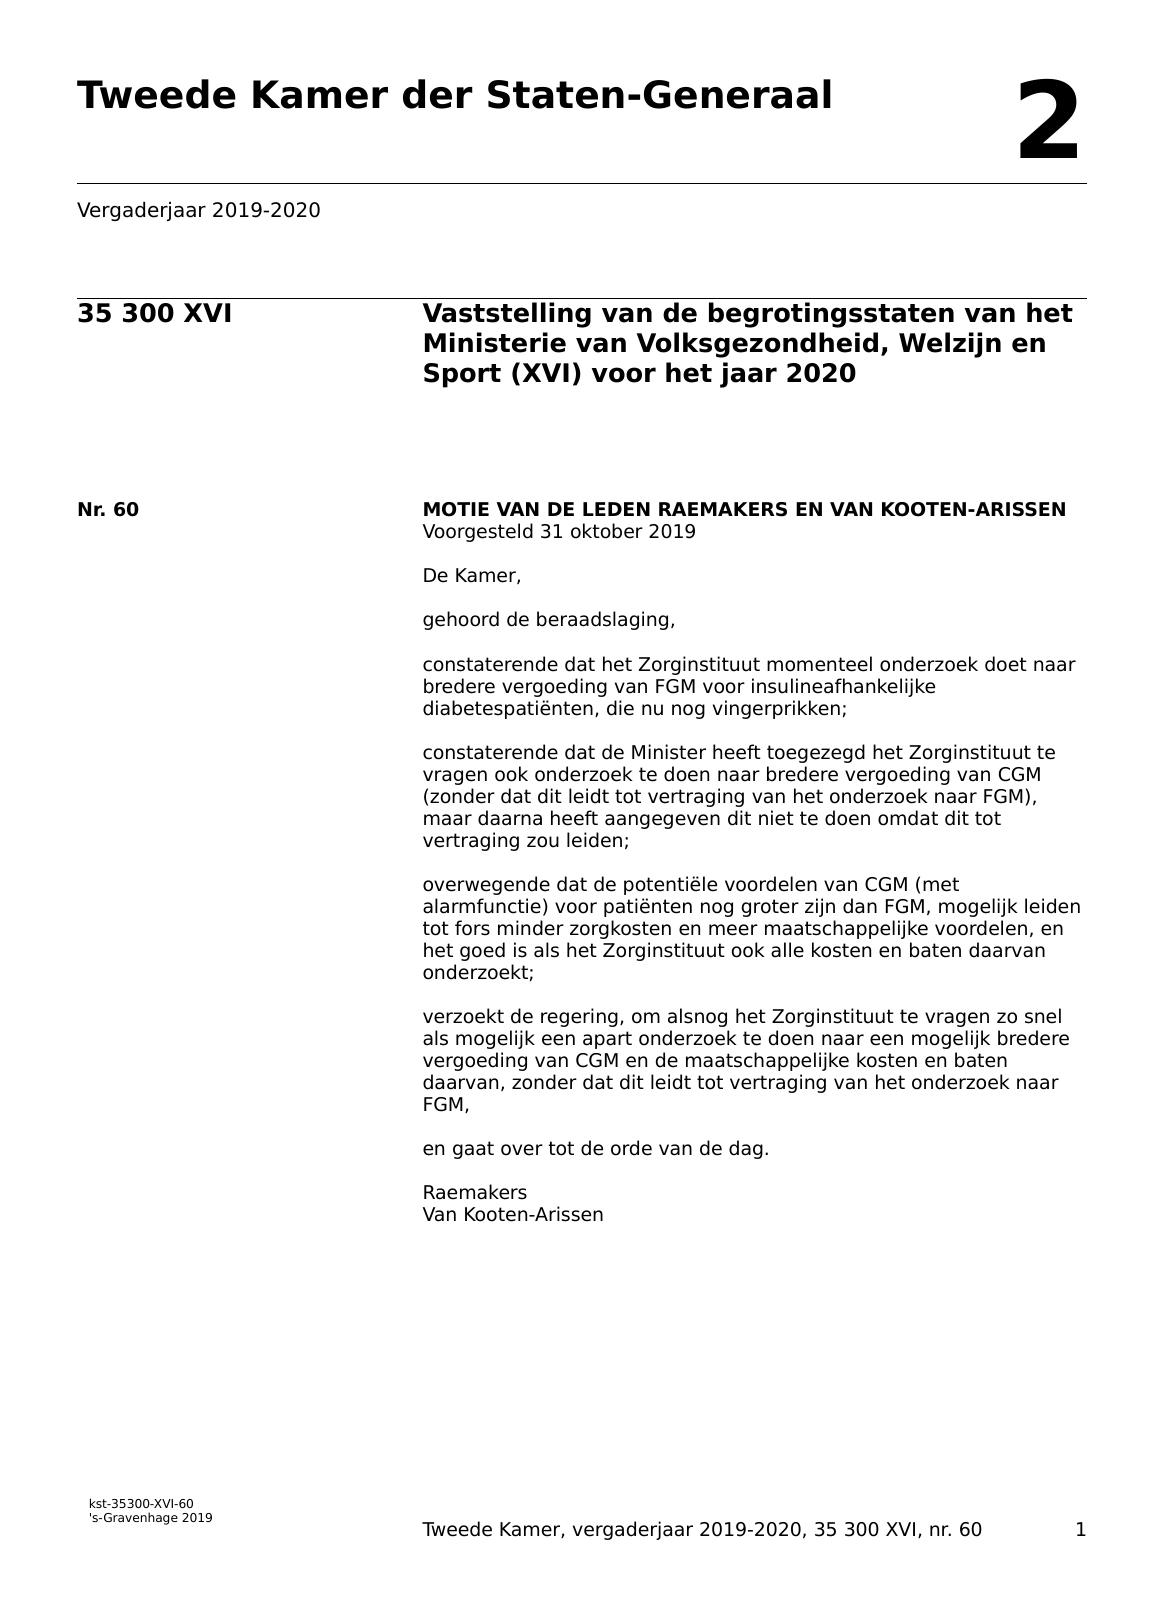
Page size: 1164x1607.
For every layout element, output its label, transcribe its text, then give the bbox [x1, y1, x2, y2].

subtitle 35 300 XVI Vaststelling van de begrotingsstaten van het Ministerie van Volksgezondheid, Welzijn en Sport (XVI) voor het jaar 2020 [77, 299, 1087, 388]
table_header 2 [886, 59, 1087, 183]
text verzoekt de regering, om alsnog het Zorginstituut te vragen zo snel als mogelijk een apart onderzoek te doen naar een mogelijk bredere vergoeding van CGM en de maatschappelijke kosten en baten daarvan, zonder dat dit leidt tot vertraging van het onderzoek naar FGM, [422, 1006, 1087, 1116]
subtitle Nr. 60 MOTIE VAN DE LEDEN RAEMAKERS EN VAN KOOTEN-ARISSEN [77, 499, 1087, 521]
text 's-Gravenhage 2019 [88, 1511, 323, 1525]
table_cell Vergaderjaar 2019-2020 [77, 184, 1087, 298]
text en gaat over tot de orde van de dag. [422, 1138, 1087, 1160]
table_header Tweede Kamer der Staten-Generaal [77, 59, 886, 183]
text constaterende dat het Zorginstituut momenteel onderzoek doet naar bredere vergoeding van FGM voor insulineafhankelijke diabetespatiënten, die nu nog vingerprikken; [422, 653, 1087, 719]
text constaterende dat de Minister heeft toegezegd het Zorginstituut te vragen ook onderzoek te doen naar bredere vergoeding van CGM (zonder dat dit leidt tot vertraging van het onderzoek naar FGM), maar daarna heeft aangegeven dit niet te doen omdat dit tot vertraging zou leiden; [422, 742, 1087, 852]
text kst-35300-XVI-60 [88, 1497, 323, 1511]
text De Kamer, [422, 565, 1087, 587]
text Van Kooten-Arissen [422, 1204, 1087, 1226]
text Raemakers [422, 1182, 1087, 1204]
text overwegende dat de potentiële voordelen van CGM (met alarmfunctie) voor patiënten nog groter zijn dan FGM, mogelijk leiden tot fors minder zorgkosten en meer maatschappelijke voordelen, en het goed is als het Zorginstituut ook alle kosten en baten daarvan onderzoekt; [422, 874, 1087, 984]
text Voorgesteld 31 oktober 2019 [422, 521, 1087, 543]
text gehoord de beraadslaging, [422, 609, 1087, 631]
